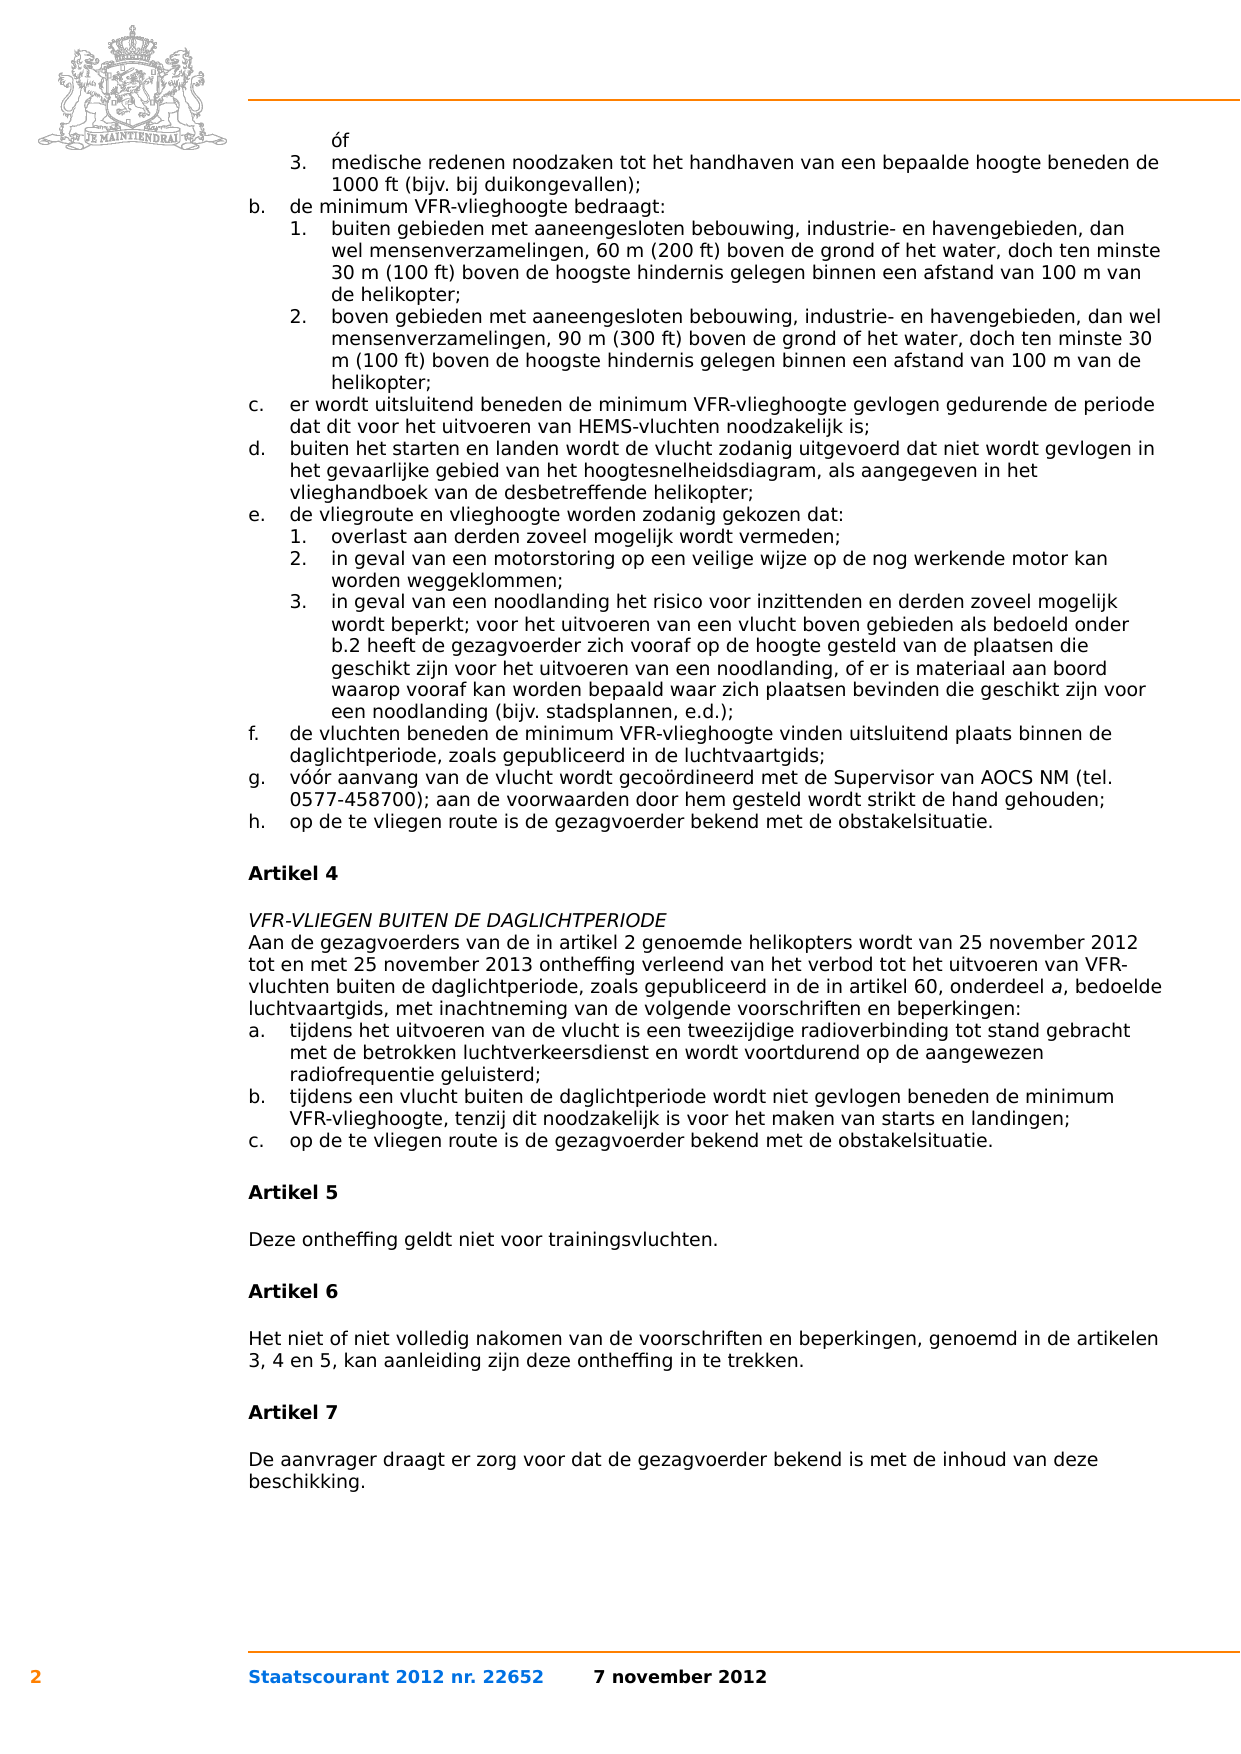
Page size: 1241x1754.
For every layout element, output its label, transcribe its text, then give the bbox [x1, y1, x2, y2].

picture [38, 25, 227, 150]
text 3. medische redenen noodzaken tot het handhaven van een bepaalde hoogte beneden de 1000 ft (bijv. bij duikongevallen); [289, 152, 1163, 196]
text 2. in geval van een motorstoring op een veilige wijze op de nog werkende motor kan worden weggeklommen; [289, 547, 1163, 591]
text f. de vluchten beneden de minimum VFR-vlieghoogte vinden uitsluitend plaats binnen de daglichtperiode, zoals gepubliceerd in de luchtvaartgids; [248, 723, 1163, 767]
subtitle Artikel 4 [248, 863, 1163, 885]
subtitle VFR-VLIEGEN BUITEN DE DAGLICHTPERIODE [248, 910, 1163, 932]
text b. tijdens een vlucht buiten de daglichtperiode wordt niet gevlogen beneden de minimum VFR-vlieghoogte, tenzij dit noodzakelijk is voor het maken van starts en landingen; [248, 1086, 1163, 1130]
text 1. overlast aan derden zoveel mogelijk wordt vermeden; [289, 526, 1163, 547]
subtitle Artikel 5 [248, 1182, 1163, 1204]
text Deze ontheffing geldt niet voor trainingsvluchten. [248, 1229, 1163, 1251]
text h. op de te vliegen route is de gezagvoerder bekend met de obstakelsituatie. [248, 811, 1163, 833]
text a. tijdens het uitvoeren van de vlucht is een tweezijdige radioverbinding tot stand gebracht met de betrokken luchtverkeersdienst en wordt voortdurend op de aangewezen radiofrequentie geluisterd; [248, 1020, 1163, 1086]
text g. vóór aanvang van de vlucht wordt gecoördineerd met de Supervisor van AOCS NM (tel. 0577-458700); aan de voorwaarden door hem gesteld wordt strikt de hand gehouden; [248, 767, 1163, 811]
text óf [331, 130, 1163, 152]
text De aanvrager draagt er zorg voor dat de gezagvoerder bekend is met de inhoud van deze beschikking. [248, 1449, 1163, 1493]
text Het niet of niet volledig nakomen van de voorschriften en beperkingen, genoemd in de artikelen 3, 4 en 5, kan aanleiding zijn deze ontheffing in te trekken. [248, 1328, 1163, 1372]
text Aan de gezagvoerders van de in artikel 2 genoemde helikopters wordt van 25 november 2012 tot en met 25 november 2013 ontheffing verleend van het verbod tot het uitvoeren van VFR-vluchten buiten de daglichtperiode, zoals gepubliceerd in de in artikel 60, onderdeel a, bedoelde luchtvaartgids, met inachtneming van de volgende voorschriften en beperkingen: [248, 932, 1163, 1020]
text c. er wordt uitsluitend beneden de minimum VFR-vlieghoogte gevlogen gedurende de periode dat dit voor het uitvoeren van HEMS-vluchten noodzakelijk is; [248, 394, 1163, 438]
subtitle Artikel 6 [248, 1281, 1163, 1303]
text c. op de te vliegen route is de gezagvoerder bekend met de obstakelsituatie. [248, 1130, 1163, 1152]
text 1. buiten gebieden met aaneengesloten bebouwing, industrie- en havengebieden, dan wel mensenverzamelingen, 60 m (200 ft) boven de grond of het water, doch ten minste 30 m (100 ft) boven de hoogste hindernis gelegen binnen een afstand van 100 m van de helikopter; [289, 218, 1163, 306]
text 2. boven gebieden met aaneengesloten bebouwing, industrie- en havengebieden, dan wel mensenverzamelingen, 90 m (300 ft) boven de grond of het water, doch ten minste 30 m (100 ft) boven de hoogste hindernis gelegen binnen een afstand van 100 m van de helikopter; [289, 306, 1163, 394]
subtitle Artikel 7 [248, 1402, 1163, 1424]
text b. de minimum VFR-vlieghoogte bedraagt: [248, 196, 1163, 218]
text 3. in geval van een noodlanding het risico voor inzittenden en derden zoveel mogelijk wordt beperkt; voor het uitvoeren van een vlucht boven gebieden als bedoeld onder b.2 heeft de gezagvoerder zich vooraf op de hoogte gesteld van de plaatsen die geschikt zijn voor het uitvoeren van een noodlanding, of er is materiaal aan boord waarop vooraf kan worden bepaald waar zich plaatsen bevinden die geschikt zijn voor een noodlanding (bijv. stadsplannen, e.d.); [289, 591, 1163, 723]
text d. buiten het starten en landen wordt de vlucht zodanig uitgevoerd dat niet wordt gevlogen in het gevaarlijke gebied van het hoogtesnelheidsdiagram, als aangegeven in het vlieghandboek van de desbetreffende helikopter; [248, 438, 1163, 503]
text e. de vliegroute en vlieghoogte worden zodanig gekozen dat: [248, 503, 1163, 526]
